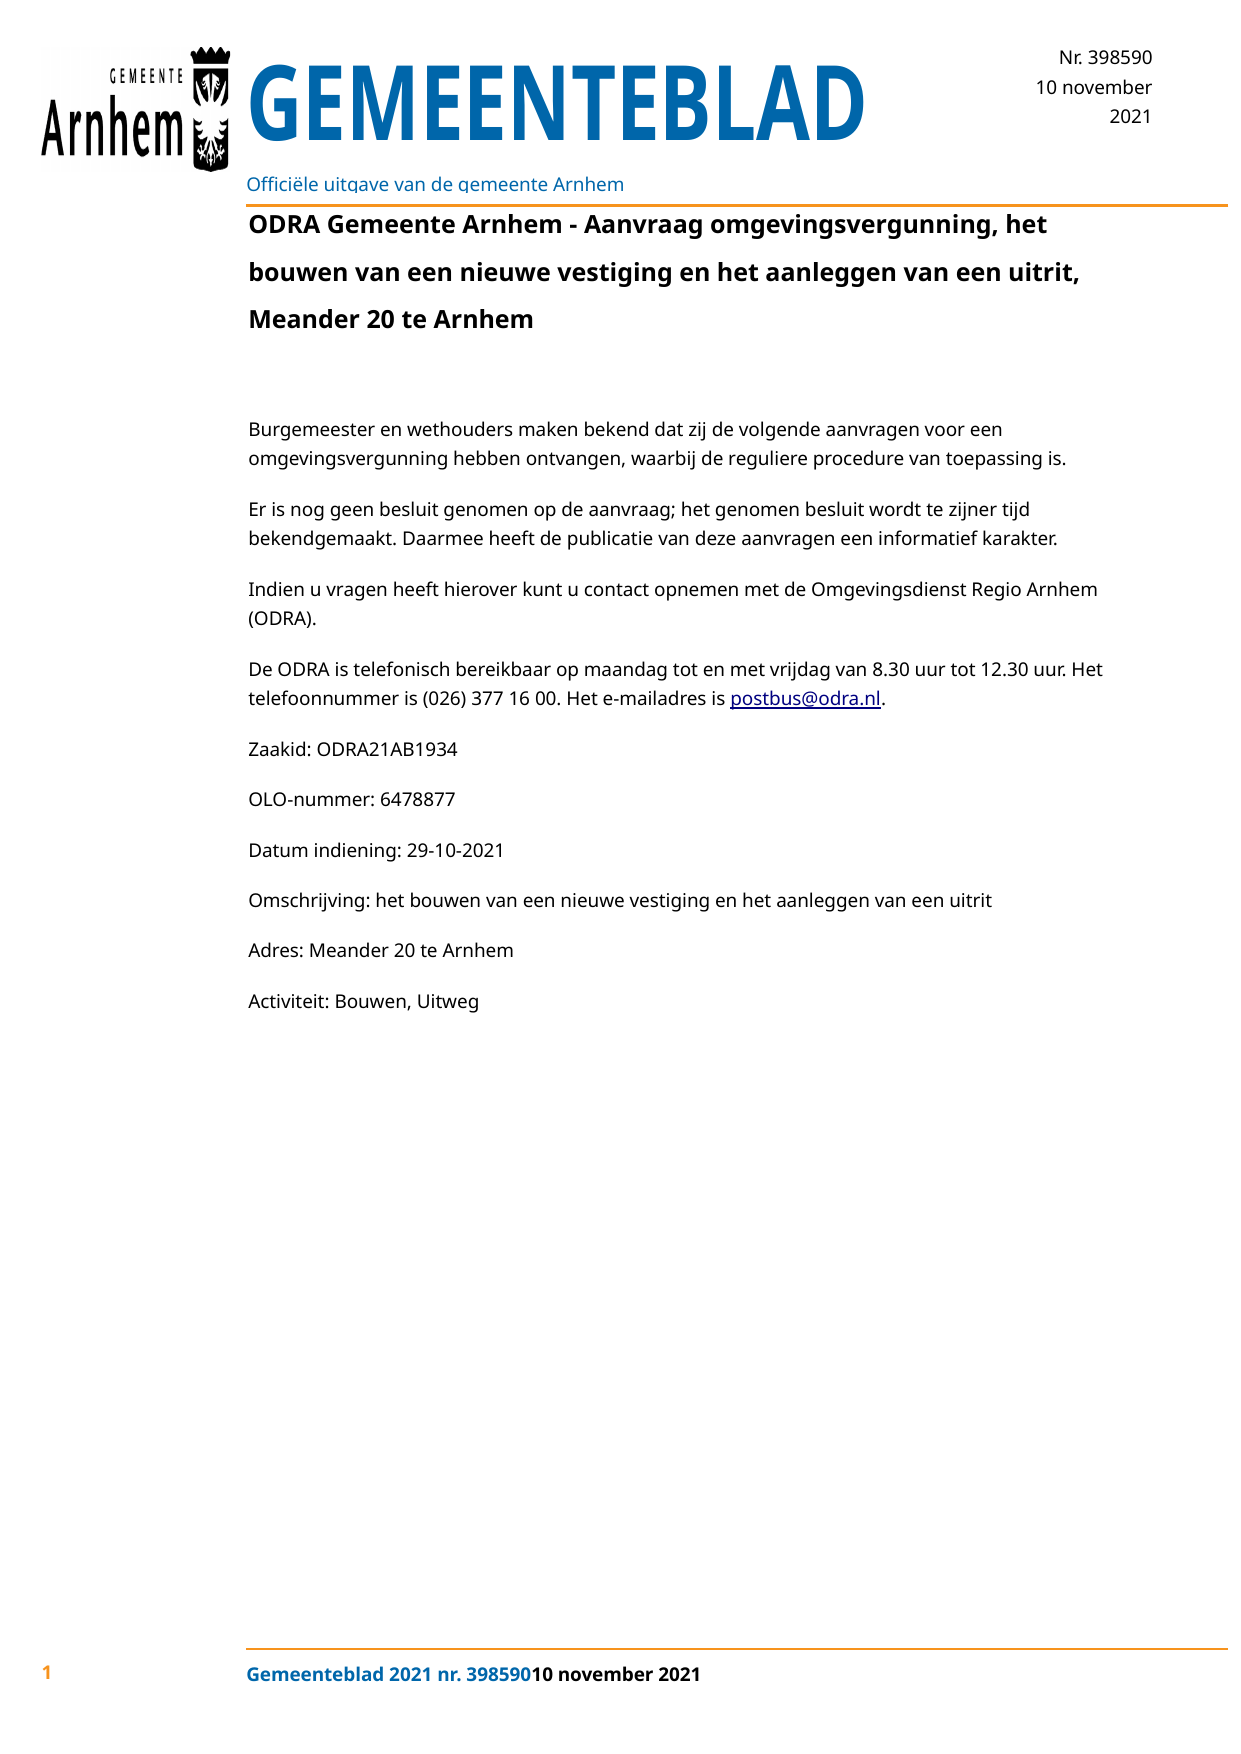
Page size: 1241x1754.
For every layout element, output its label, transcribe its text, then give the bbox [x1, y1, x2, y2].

text De ODRA is telefonisch bereikbaar op maandag tot en met vrijdag van 8.30 uur tot 12.30 uur. Het telefoonnummer is (026) 377 16 00. Het e-mailadres is postbus@odra.nl. [248, 656, 1152, 711]
text Adres: Meander 20 te Arnhem [248, 938, 1152, 963]
text Datum indiening: 29-10-2021 [248, 837, 1152, 862]
text Er is nog geen besluit genomen op de aanvraag; het genomen besluit wordt te zijner tijd bekendgemaakt. Daarmee heeft de publicatie van deze aanvragen een informatief karakter. [248, 496, 1152, 551]
picture [41, 47, 231, 172]
text Indien u vragen heeft hierover kunt u contact opnemen met de Omgevingsdienst Regio Arnhem (ODRA). [248, 576, 1152, 631]
text ODRA Gemeente Arnhem - Aanvraag omgevingsvergunning, het bouwen van een nieuwe vestiging en het aanleggen van een uitrit, Meander 20 te Arnhem [248, 207, 1152, 336]
text Burgemeester en wethouders maken bekend dat zij de volgende aanvragen voor een omgevingsvergunning hebben ontvangen, waarbij de reguliere procedure van toepassing is. [248, 416, 1152, 471]
text OLO-nummer: 6478877 [248, 786, 1152, 812]
text Activiteit: Bouwen, Uitweg [248, 988, 1152, 1014]
text Omschrijving: het bouwen van een nieuwe vestiging en het aanleggen van een uitrit [248, 887, 1152, 913]
text Zaakid: ODRA21AB1934 [248, 736, 1152, 762]
